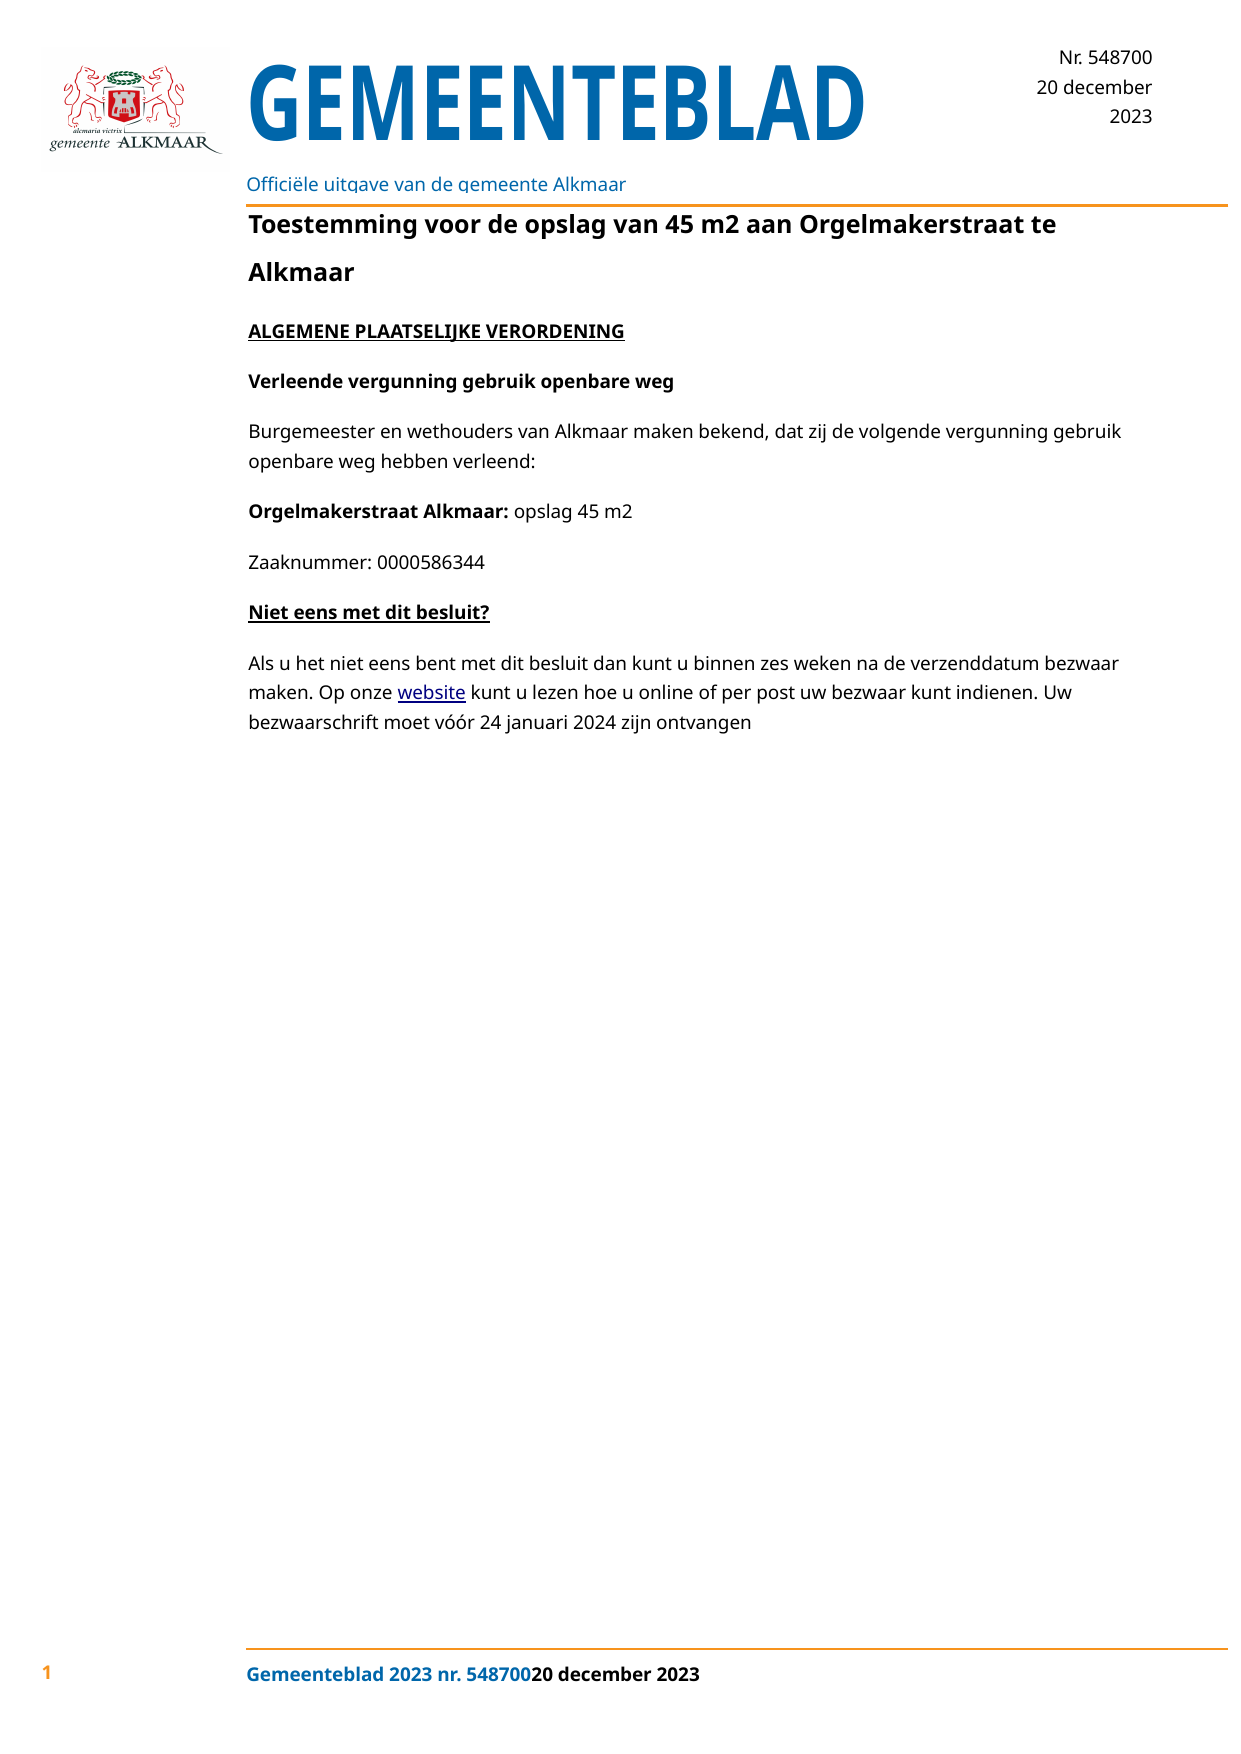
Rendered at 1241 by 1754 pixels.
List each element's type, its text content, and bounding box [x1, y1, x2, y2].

text Zaaknummer: 0000586344 [248, 549, 1152, 575]
text ALGEMENE PLAATSELIJKE VERORDENING [248, 318, 1152, 344]
text Niet eens met dit besluit? [248, 599, 1152, 625]
text Als u het niet eens bent met dit besluit dan kunt u binnen zes weken na de verzenddatum bezwaar maken. Op onze website kunt u lezen hoe u online of per post uw bezwaar kunt indienen. Uw bezwaarschrift moet vóór 24 januari 2024 zijn ontvangen [248, 650, 1152, 735]
picture [41, 47, 231, 172]
text Verleende vergunning gebruik openbare weg [248, 368, 1152, 394]
text Burgemeester en wethouders van Alkmaar maken bekend, dat zij de volgende vergunning gebruik openbare weg hebben verleend: [248, 419, 1152, 474]
text Toestemming voor de opslag van 45 m2 aan Orgelmakerstraat te Alkmaar [248, 207, 1152, 288]
text Orgelmakerstraat Alkmaar: opslag 45 m2 [248, 499, 1152, 524]
